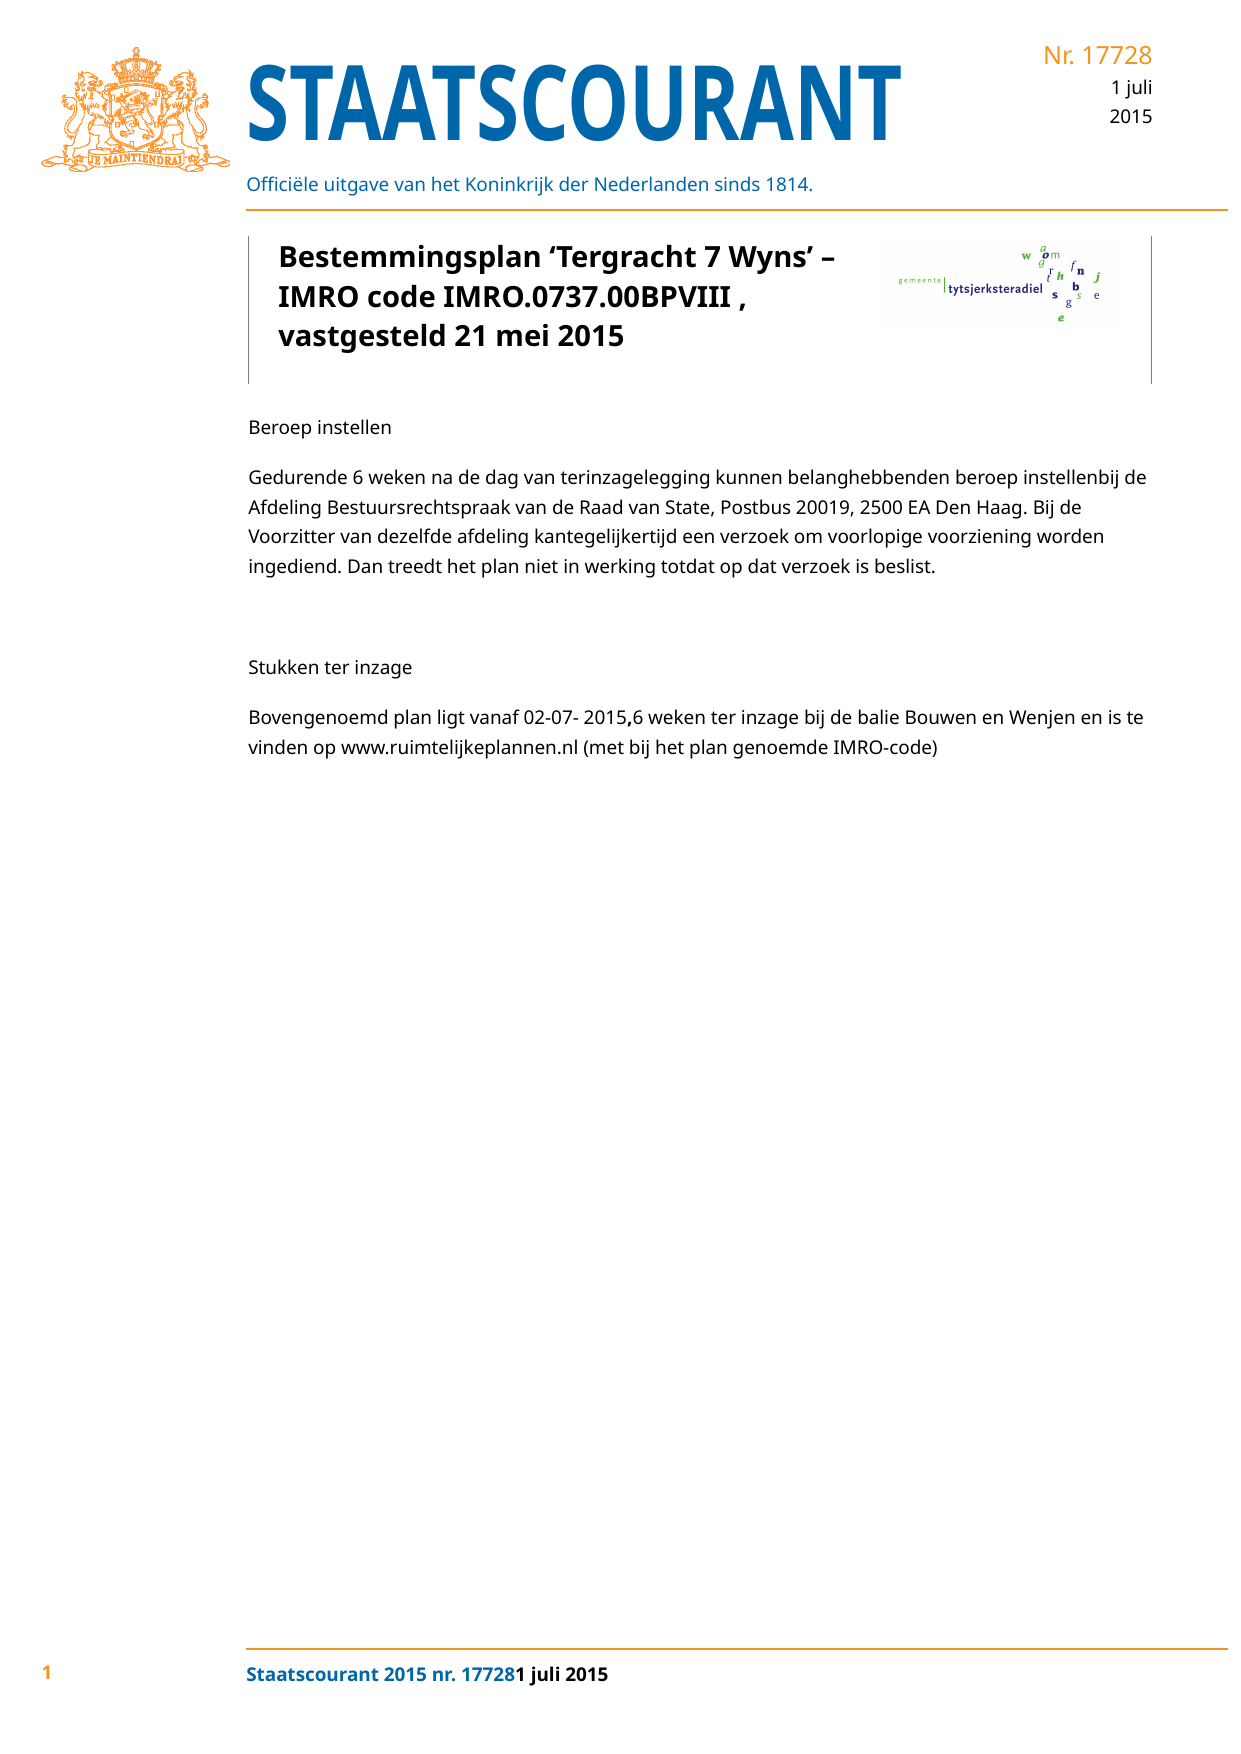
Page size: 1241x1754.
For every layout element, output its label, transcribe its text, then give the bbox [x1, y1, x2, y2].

text Beroep instellen [248, 414, 1152, 440]
text Bovengenoemd plan ligt vanaf 02-07- 2015,6 weken ter inzage bij de balie Bouwen en Wenjen en is te vinden op www.ruimtelijkeplannen.nl (met bij het plan genoemde IMRO-code) [248, 704, 1152, 760]
picture [882, 236, 1119, 329]
picture [41, 47, 231, 172]
table_header [850, 236, 1151, 384]
table_header Bestemmingsplan ‘Tergracht 7 Wyns’ – IMRO code IMRO.0737.00BPVIII , vastgesteld 21 mei 2015 [249, 236, 850, 384]
text Gedurende 6 weken na de dag van terinzagelegging kunnen belanghebbenden beroep instellenbij de Afdeling Bestuursrechtspraak van de Raad van State, Postbus 20019, 2500 EA Den Haag. Bij de Voorzitter van dezelfde afdeling kantegelijkertijd een verzoek om voorlopige voorziening worden ingediend. Dan treedt het plan niet in werking totdat op dat verzoek is beslist. [248, 464, 1152, 579]
text Stukken ter inzage [248, 654, 1152, 680]
